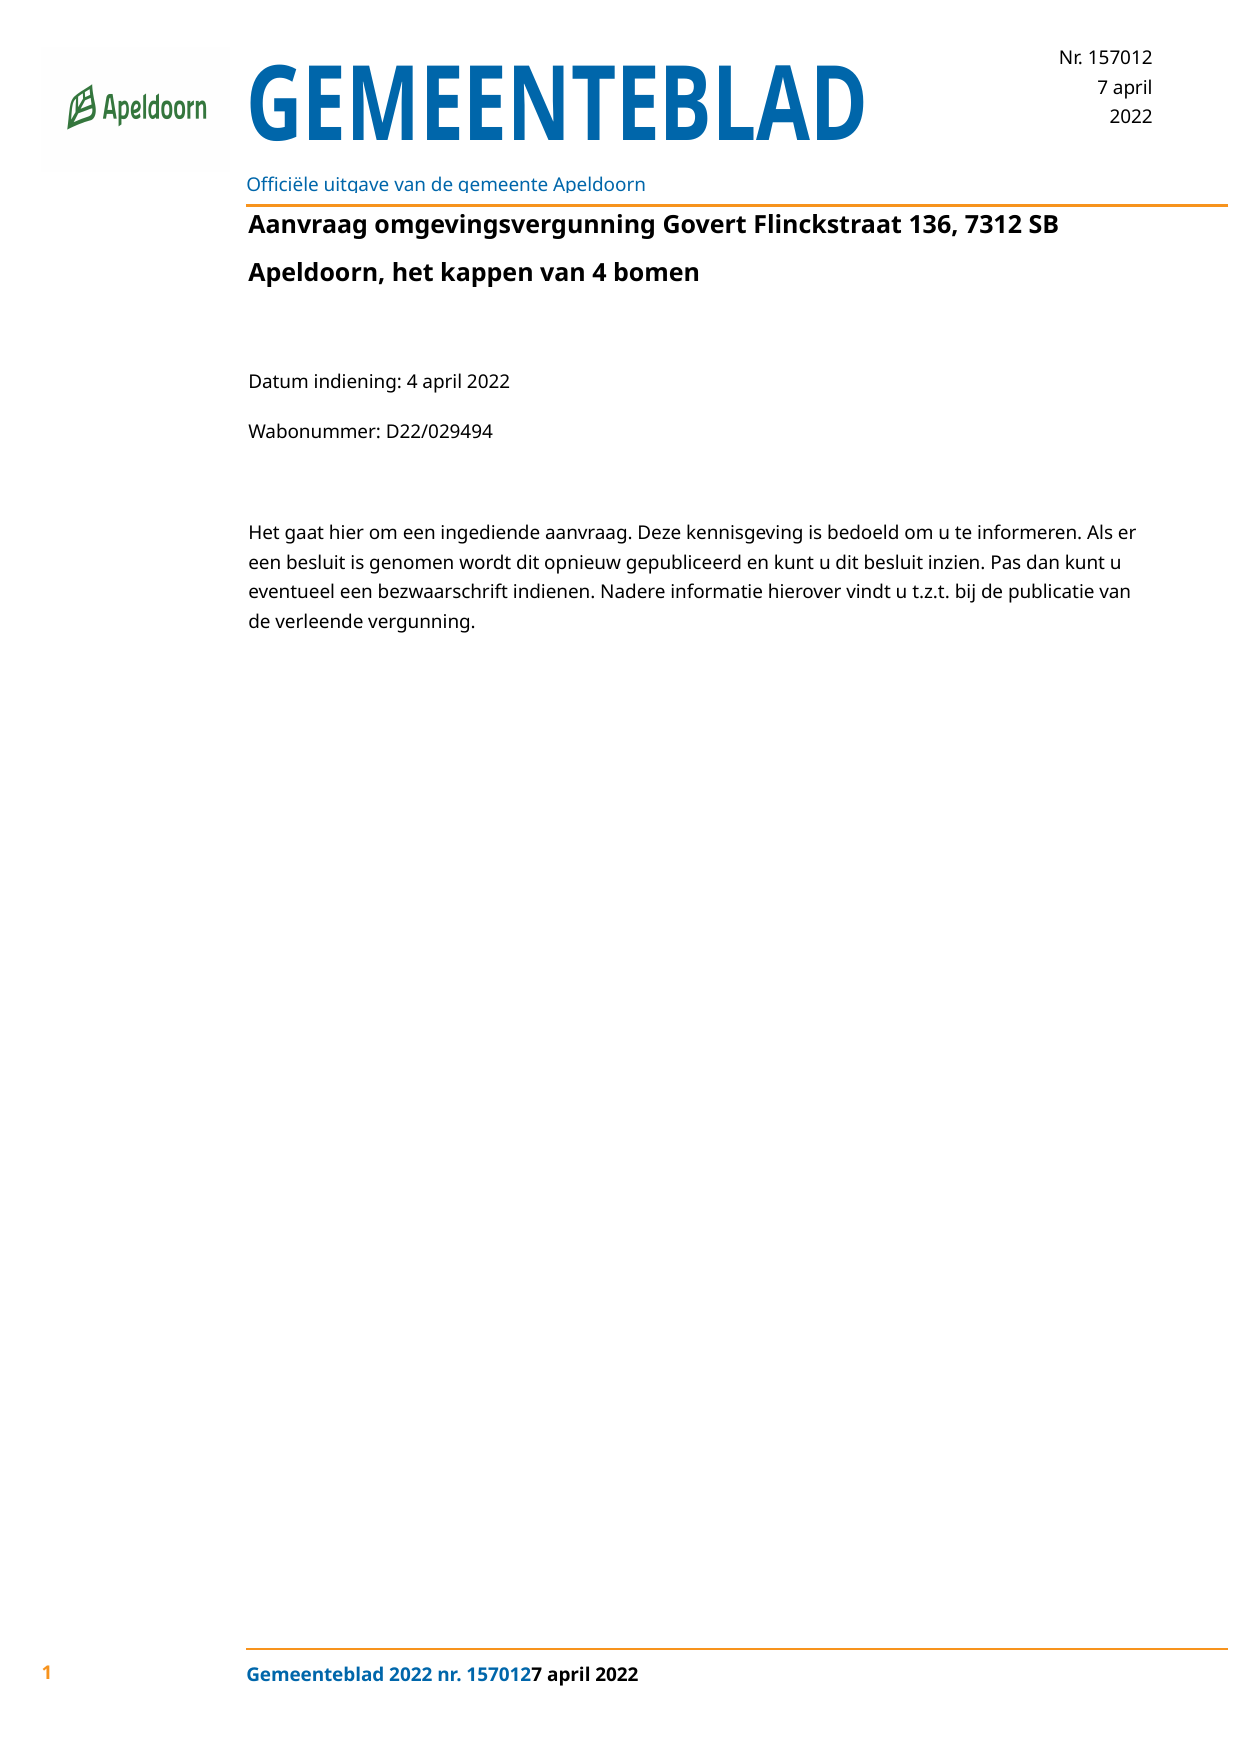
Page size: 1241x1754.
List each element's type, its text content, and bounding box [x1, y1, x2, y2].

text Het gaat hier om een ingediende aanvraag. Deze kennisgeving is bedoeld om u te informeren. Als er een besluit is genomen wordt dit opnieuw gepubliceerd en kunt u dit besluit inzien. Pas dan kunt u eventueel een bezwaarschrift indienen. Nadere informatie hierover vindt u t.z.t. bij de publicatie van de verleende vergunning. [248, 519, 1152, 634]
text Datum indiening: 4 april 2022 [248, 368, 1152, 394]
text Aanvraag omgevingsvergunning Govert Flinckstraat 136, 7312 SB Apeldoorn, het kappen van 4 bomen [248, 207, 1152, 288]
text Wabonummer: D22/029494 [248, 419, 1152, 444]
picture [41, 47, 231, 172]
